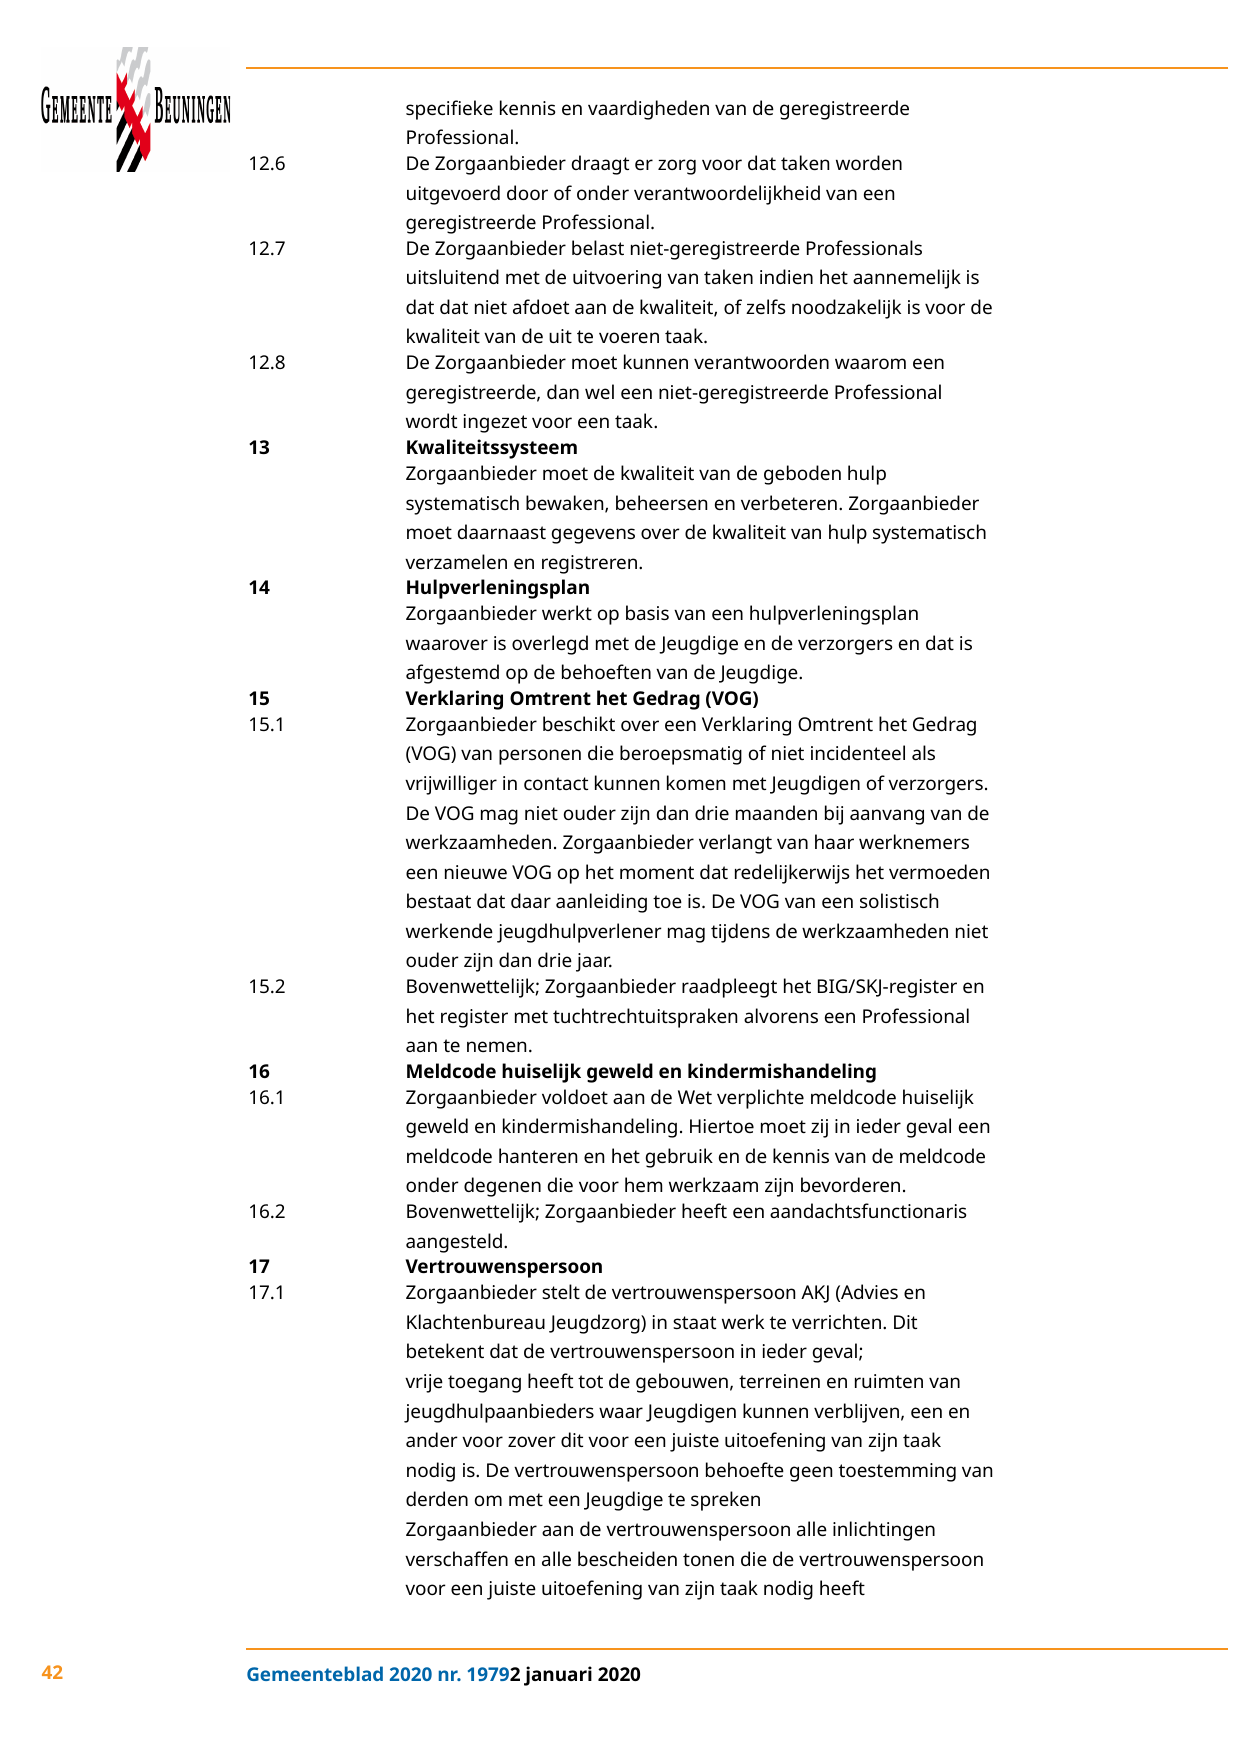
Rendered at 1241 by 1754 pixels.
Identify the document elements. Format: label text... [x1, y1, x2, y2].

table_cell 12.6 [248, 150, 405, 235]
table_cell 15.2 [248, 973, 405, 1058]
table_cell specifieke kennis en vaardigheden van de geregistreerde Professional. [405, 95, 994, 150]
table_cell 12.8 [248, 350, 405, 434]
table_cell Zorgaanbieder stelt de vertrouwenspersoon AKJ (Advies en Klachtenbureau Jeugdzorg) in staat werk te verrichten. Dit betekent dat de vertrouwenspersoon in ieder geval; vrije toegang heeft tot de gebouwen, terreinen en ruimten van jeugdhulpaanbieders waar Jeugdigen kunnen verblijven, een en ander voor zover dit voor een juiste uitoefening van zijn taak nodig is. De vertrouwenspersoon behoefte geen toestemming van derden om met een Jeugdige te spreken Zorgaanbieder aan de vertrouwenspersoon alle inlichtingen verschaffen en alle bescheiden tonen die de vertrouwenspersoon voor een juiste uitoefening van zijn taak nodig heeft [405, 1280, 994, 1601]
table_cell 17.1 [248, 1280, 405, 1601]
table_cell 15.1 [248, 711, 405, 973]
table_cell 16.1 [248, 1084, 405, 1198]
table_cell Zorgaanbieder beschikt over een Verklaring Omtrent het Gedrag (VOG) van personen die beroepsmatig of niet incidenteel als vrijwilliger in contact kunnen komen met Jeugdigen of verzorgers. De VOG mag niet ouder zijn dan drie maanden bij aanvang van de werkzaamheden. Zorgaanbieder verlangt van haar werknemers een nieuwe VOG op het moment dat redelijkerwijs het vermoeden bestaat dat daar aanleiding toe is. De VOG van een solistisch werkende jeugdhulpverlener mag tijdens de werkzaamheden niet ouder zijn dan drie jaar. [405, 711, 994, 973]
table_cell Bovenwettelijk; Zorgaanbieder heeft een aandachtsfunctionaris aangesteld. [405, 1199, 994, 1254]
table_cell Zorgaanbieder werkt op basis van een hulpverleningsplan waarover is overlegd met de Jeugdige en de verzorgers en dat is afgestemd op de behoeften van de Jeugdige. [405, 600, 994, 685]
table_cell 17 [248, 1254, 405, 1279]
table_cell [248, 95, 405, 150]
table_cell Meldcode huiselijk geweld en kindermishandeling [405, 1058, 994, 1084]
table_cell [248, 600, 405, 685]
table_cell Vertrouwenspersoon [405, 1254, 994, 1279]
table_cell Bovenwettelijk; Zorgaanbieder raadpleegt het BIG/SKJ-register en het register met tuchtrechtuitspraken alvorens een Professional aan te nemen. [405, 973, 994, 1058]
table_cell Zorgaanbieder voldoet aan de Wet verplichte meldcode huiselijk geweld en kindermishandeling. Hiertoe moet zij in ieder geval een meldcode hanteren en het gebruik en de kennis van de meldcode onder degenen die voor hem werkzaam zijn bevorderen. [405, 1084, 994, 1198]
table_cell 12.7 [248, 235, 405, 349]
table_cell De Zorgaanbieder moet kunnen verantwoorden waarom een geregistreerde, dan wel een niet-geregistreerde Professional wordt ingezet voor een taak​. [405, 350, 994, 434]
table_cell 15 [248, 685, 405, 711]
table_cell De Zorgaanbieder belast niet-geregistreerde Professionals uitsluitend met de uitvoering van taken indien het aannemelijk is dat dat niet afdoet aan de kwaliteit, of zelfs noodzakelijk is voor de kwaliteit van de uit te voeren taak. [405, 235, 994, 349]
table_cell 14 [248, 575, 405, 600]
table_cell [248, 460, 405, 574]
picture [41, 47, 231, 172]
table_cell De Zorgaanbieder draagt er zorg voor dat taken worden uitgevoerd door of onder verantwoordelijkheid van een geregistreerde Professional. [405, 150, 994, 235]
table_cell Verklaring Omtrent het Gedrag (VOG) [405, 685, 994, 711]
table_cell 16 [248, 1058, 405, 1084]
table_cell Kwaliteitssysteem [405, 434, 994, 460]
table_cell Hulpverleningsplan [405, 575, 994, 600]
table_cell 13 [248, 434, 405, 460]
table_cell Zorgaanbieder moet de kwaliteit van de geboden hulp systematisch bewaken, beheersen en verbeteren. Zorgaanbieder moet daarnaast gegevens over de kwaliteit van hulp systematisch verzamelen en registreren. [405, 460, 994, 574]
table_cell 16.2 [248, 1199, 405, 1254]
